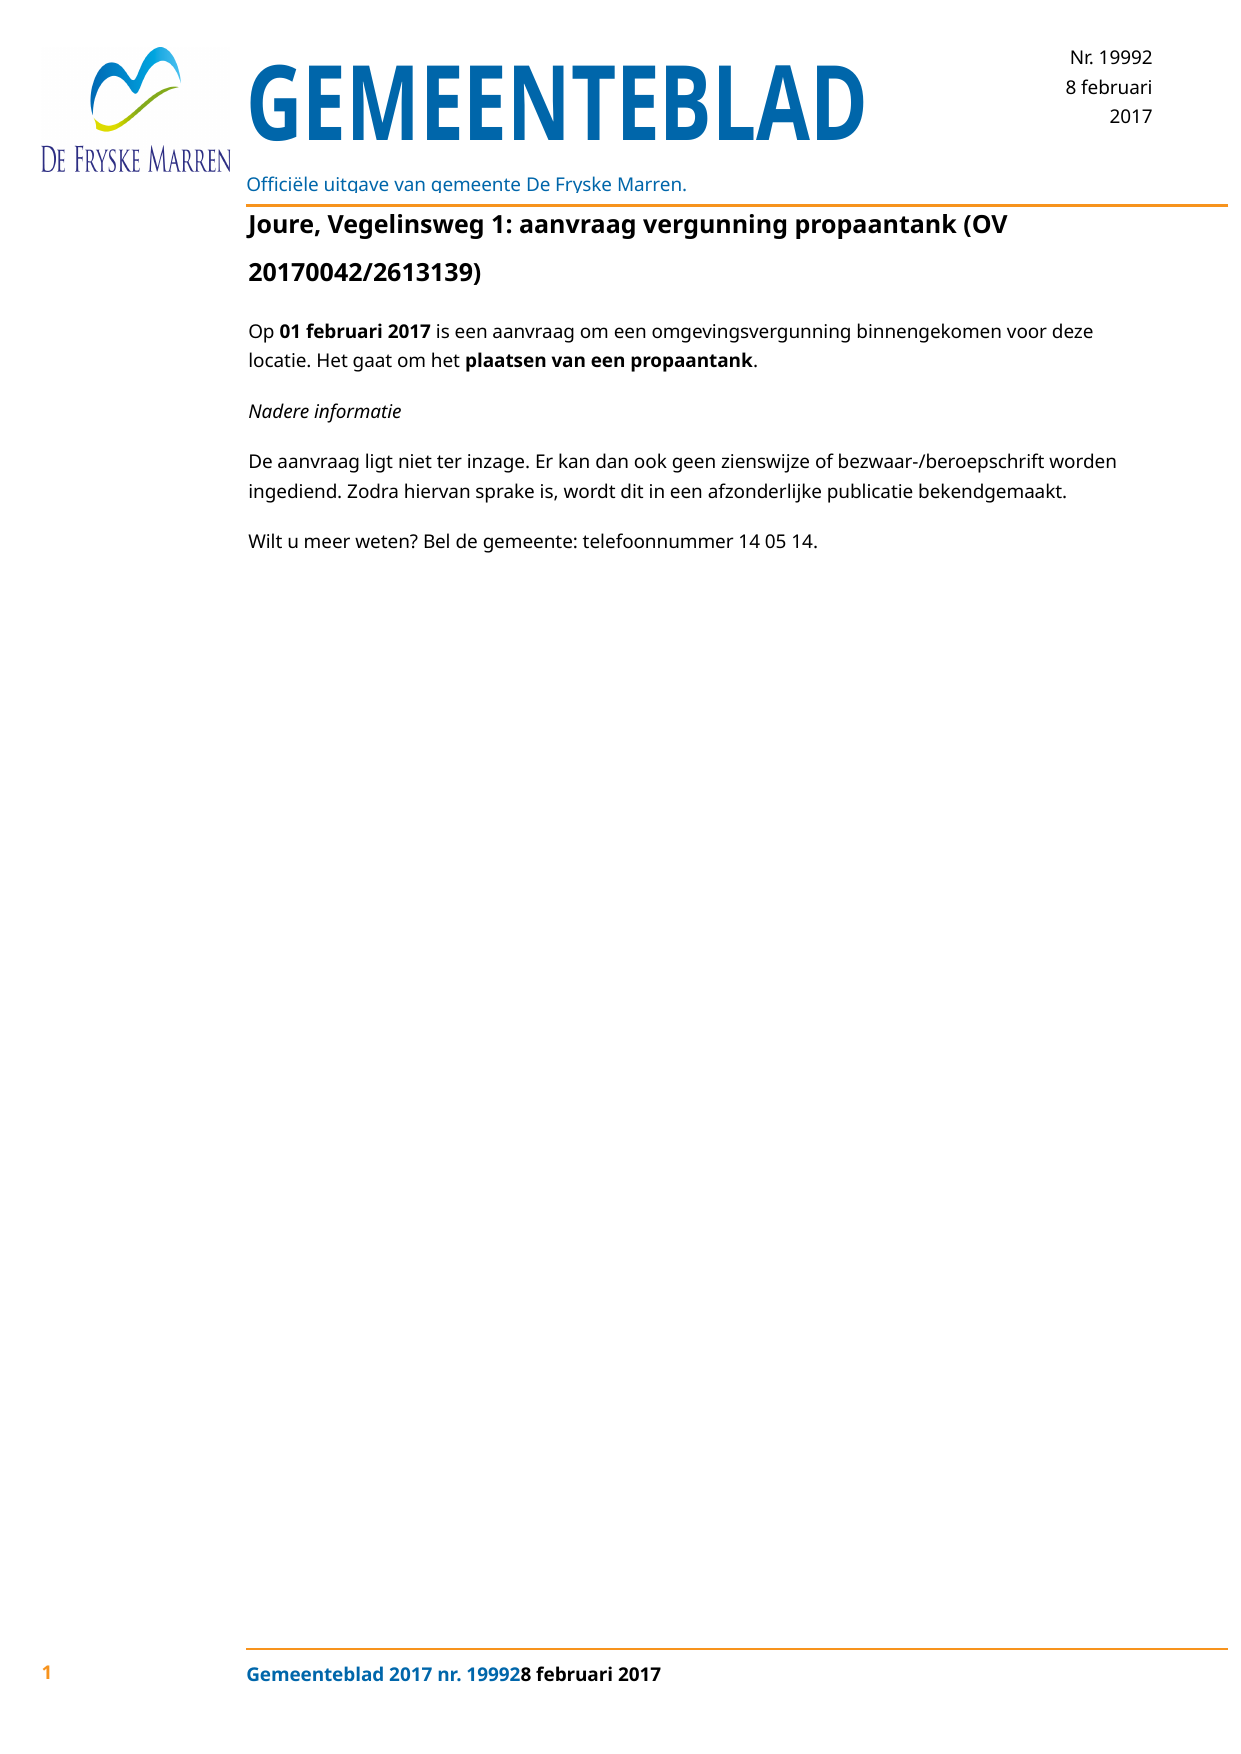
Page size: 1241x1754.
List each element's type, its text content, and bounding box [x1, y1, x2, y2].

text Op 01 februari 2017 is een aanvraag om een omgevingsvergunning binnengekomen voor deze locatie. Het gaat om het plaatsen van een propaantank. [248, 318, 1152, 373]
text De aanvraag ligt niet ter inzage. Er kan dan ook geen zienswijze of bezwaar-/beroepschrift worden ingediend. Zodra hiervan sprake is, wordt dit in een afzonderlijke publicatie bekendgemaakt. [248, 448, 1152, 504]
text Wilt u meer weten? Bel de gemeente: telefoonnummer 14 05 14. [248, 528, 1152, 554]
text Joure, Vegelinsweg 1: aanvraag vergunning propaantank (OV 20170042/2613139) [248, 207, 1152, 288]
picture [41, 47, 231, 172]
text Nadere informatie [248, 398, 1152, 424]
